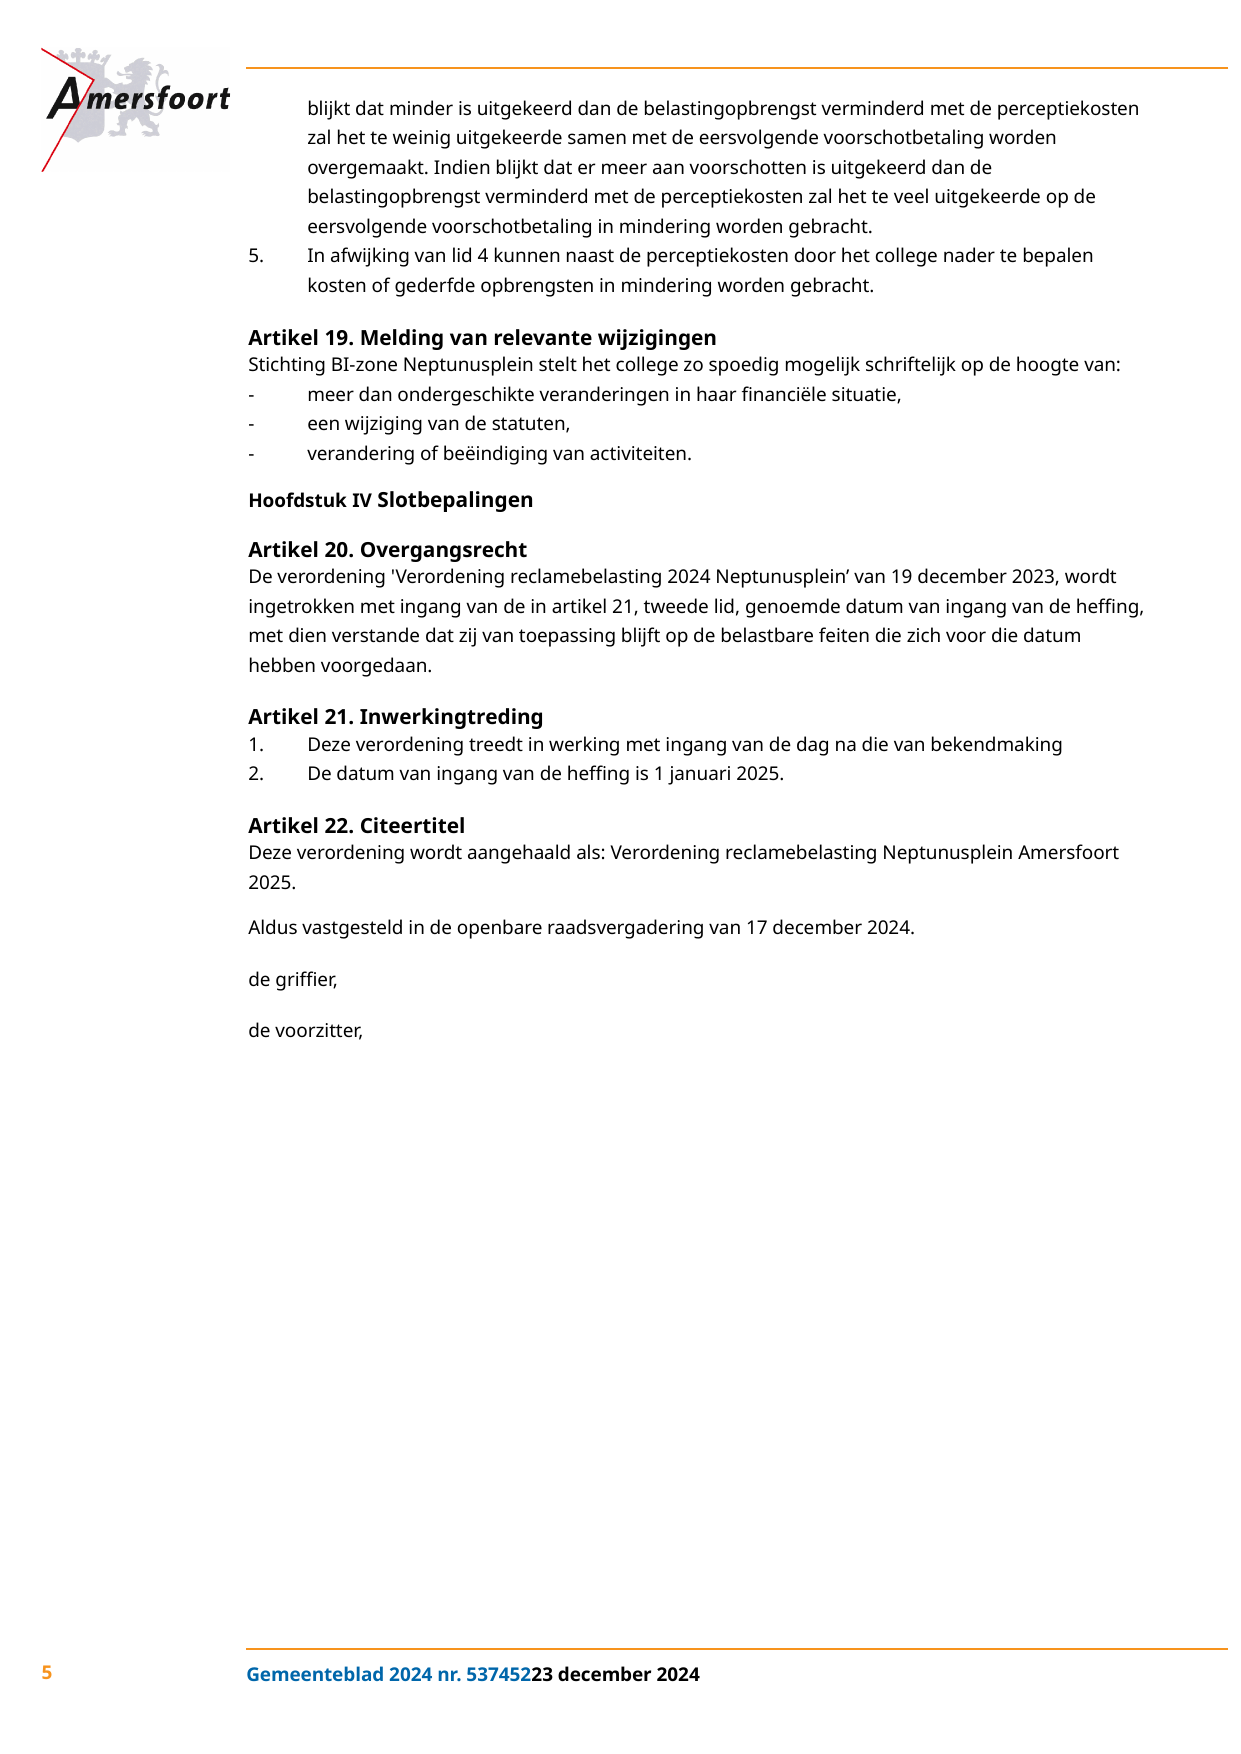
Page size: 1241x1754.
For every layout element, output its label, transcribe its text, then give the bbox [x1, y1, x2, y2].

list meer dan ondergeschikte veranderingen in haar financiële situatie, [248, 381, 1152, 406]
text Aldus vastgesteld in de openbare raadsvergadering van 17 december 2024. [248, 914, 1152, 940]
list Deze verordening treedt in werking met ingang van de dag na die van bekendmaking [248, 731, 1152, 757]
list een wijziging van de statuten, [248, 410, 1152, 436]
text Artikel 19. Melding van relevante wijzigingen [248, 323, 1152, 351]
list verandering of beëindiging van activiteiten. [248, 440, 1152, 466]
text Artikel 21. Inwerkingtreding [248, 702, 1152, 731]
picture [41, 47, 231, 172]
list In afwijking van lid 4 kunnen naast de perceptiekosten door het college nader te bepalen kosten of gederfde opbrengsten in mindering worden gebracht. [248, 243, 1152, 298]
list De datum van ingang van de heffing is 1 januari 2025. [248, 760, 1152, 786]
text Hoofdstuk IV Slotbepalingen [248, 486, 1152, 514]
text Stichting BI-zone Neptunusplein stelt het college zo spoedig mogelijk schriftelijk op de hoogte van: [248, 351, 1152, 377]
text Deze verordening wordt aangehaald als: Verordening reclamebelasting Neptunusplein Amersfoort 2025. [248, 839, 1152, 894]
text Artikel 22. Citeertitel [248, 811, 1152, 839]
text de griffier, [248, 966, 1152, 992]
text de voorzitter, [248, 1017, 1152, 1043]
text De verordening 'Verordening reclamebelasting 2024 Neptunusplein’ van 19 december 2023, wordt ingetrokken met ingang van de in artikel 21, tweede lid, genoemde datum van ingang van de heffing, met dien verstande dat zij van toepassing blijft op de belastbare feiten die zich voor die datum hebben voorgedaan. [248, 563, 1152, 678]
text Artikel 20. Overgangsrecht [248, 535, 1152, 563]
list blijkt dat minder is uitgekeerd dan de belastingopbrengst verminderd met de perceptiekosten zal het te weinig uitgekeerde samen met de eersvolgende voorschotbetaling worden overgemaakt. Indien blijkt dat er meer aan voorschotten is uitgekeerd dan de belastingopbrengst verminderd met de perceptiekosten zal het te veel uitgekeerde op de eersvolgende voorschotbetaling in mindering worden gebracht. [248, 95, 1152, 239]
